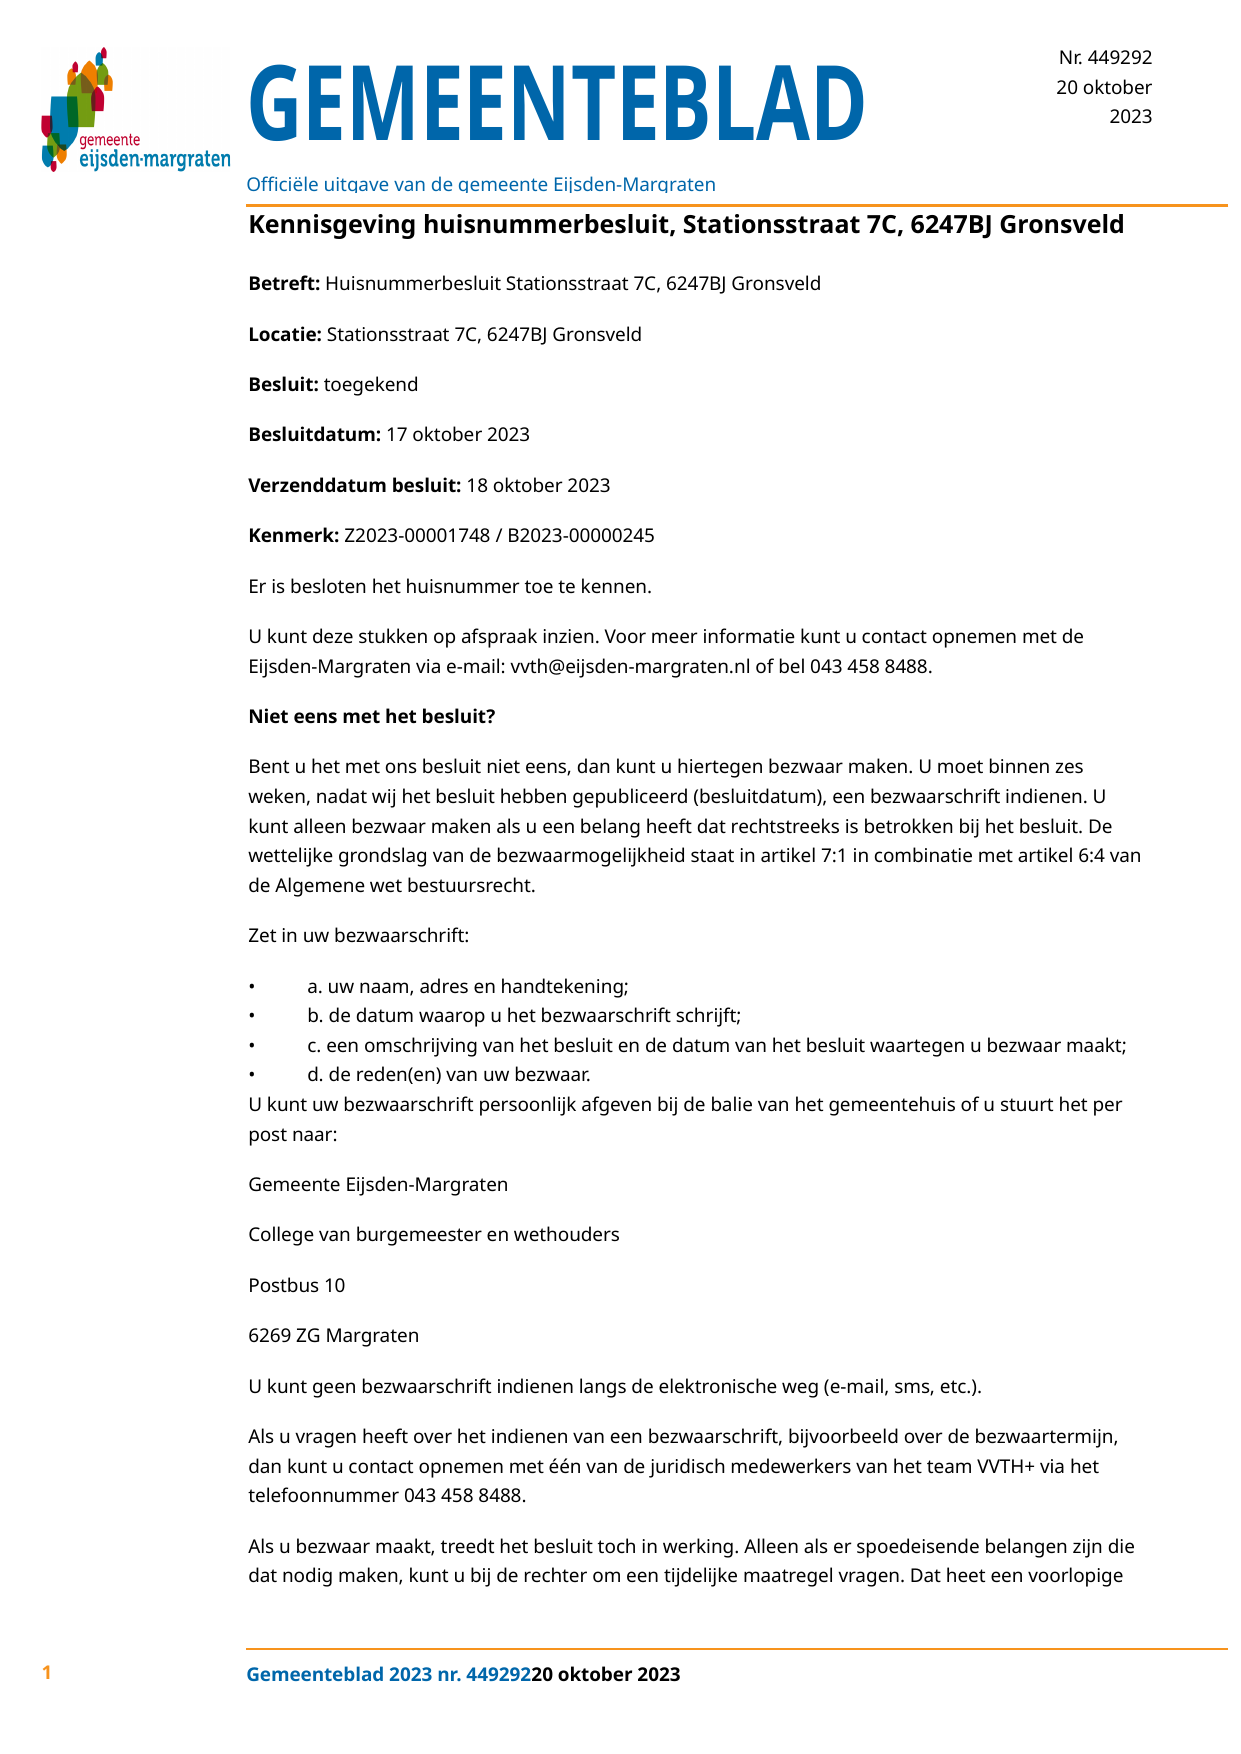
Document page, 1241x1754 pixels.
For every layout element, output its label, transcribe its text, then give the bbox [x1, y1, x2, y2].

text Gemeente Eijsden-Margraten [248, 1171, 1152, 1197]
text Kenmerk: Z2023-00001748 / B2023-00000245 [248, 522, 1152, 548]
list c. een omschrijving van het besluit en de datum van het besluit waartegen u bezwaar maakt; [248, 1032, 1152, 1058]
text Bent u het met ons besluit niet eens, dan kunt u hiertegen bezwaar maken. U moet binnen zes weken, nadat wij het besluit hebben gepubliceerd (besluitdatum), een bezwaarschrift indienen. U kunt alleen bezwaar maken als u een belang heeft dat rechtstreeks is betrokken bij het besluit. De wettelijke grondslag van de bezwaarmogelijkheid staat in artikel 7:1 in combinatie met artikel 6:4 van de Algemene wet bestuursrecht. [248, 754, 1152, 898]
list b. de datum waarop u het bezwaarschrift schrijft; [248, 1002, 1152, 1028]
text Niet eens met het besluit? [248, 703, 1152, 729]
text Als u bezwaar maakt, treedt het besluit toch in werking. Alleen als er spoedeisende belangen zijn die dat nodig maken, kunt u bij de rechter om een tijdelijke maatregel vragen. Dat heet een voorlopige [248, 1533, 1152, 1588]
picture [41, 47, 231, 172]
text Besluitdatum: 17 oktober 2023 [248, 422, 1152, 447]
text Besluit: toegekend [248, 371, 1152, 397]
text Er is besloten het huisnummer toe te kennen. [248, 573, 1152, 598]
text College van burgemeester en wethouders [248, 1222, 1152, 1247]
text Zet in uw bezwaarschrift: [248, 922, 1152, 948]
list a. uw naam, adres en handtekening; [248, 973, 1152, 998]
text U kunt uw bezwaarschrift persoonlijk afgeven bij de balie van het gemeentehuis of u stuurt het per post naar: [248, 1091, 1152, 1146]
text 6269 ZG Margraten [248, 1322, 1152, 1348]
text Postbus 10 [248, 1272, 1152, 1298]
text Locatie: Stationsstraat 7C, 6247BJ Gronsveld [248, 321, 1152, 346]
text Als u vragen heeft over het indienen van een bezwaarschrift, bijvoorbeeld over de bezwaartermijn, dan kunt u contact opnemen met één van de juridisch medewerkers van het team VVTH+ via het telefoonnummer 043 458 8488. [248, 1423, 1152, 1508]
text U kunt geen bezwaarschrift indienen langs de elektronische weg (e-mail, sms, etc.). [248, 1373, 1152, 1398]
text Kennisgeving huisnummerbesluit, Stationsstraat 7C, 6247BJ Gronsveld [248, 207, 1152, 241]
text U kunt deze stukken op afspraak inzien. Voor meer informatie kunt u contact opnemen met de Eijsden-Margraten via e-mail: vvth@eijsden-margraten.nl of bel 043 458 8488. [248, 623, 1152, 678]
text Verzenddatum besluit: 18 oktober 2023 [248, 472, 1152, 498]
text Betreft: Huisnummerbesluit Stationsstraat 7C, 6247BJ Gronsveld [248, 270, 1152, 296]
list d. de reden(en) van uw bezwaar. [248, 1062, 1152, 1087]
